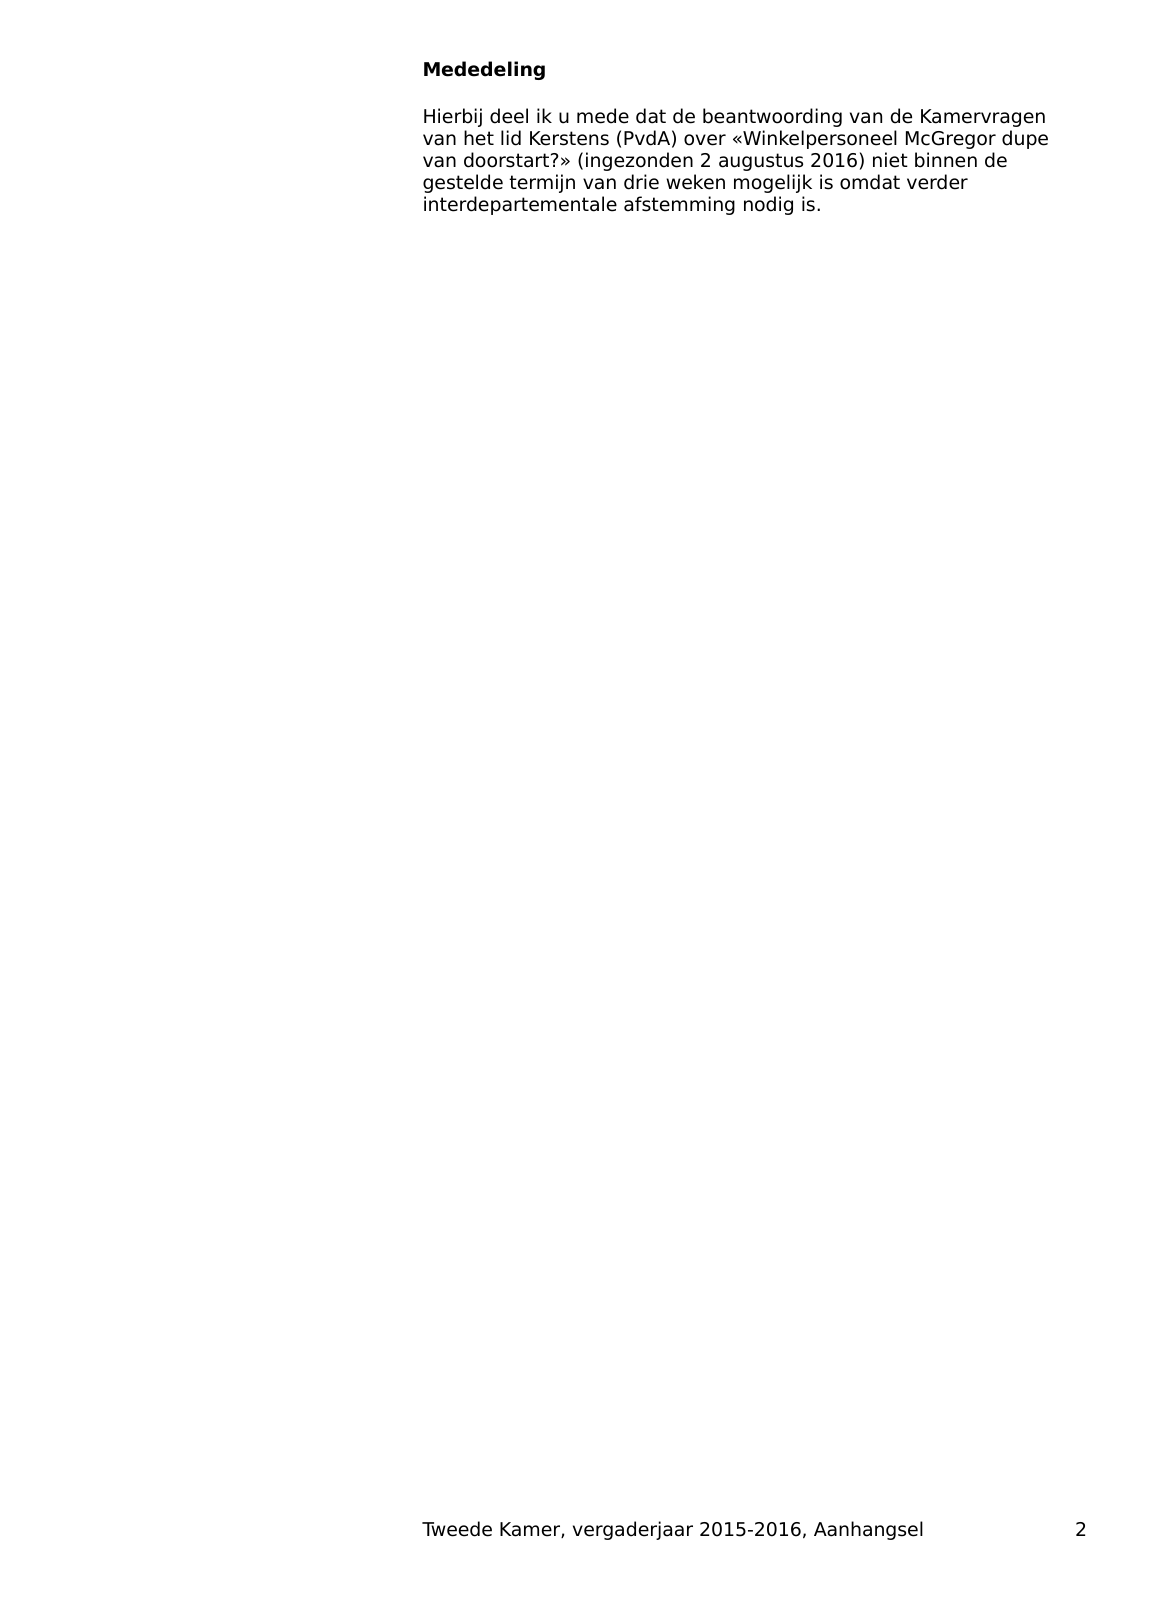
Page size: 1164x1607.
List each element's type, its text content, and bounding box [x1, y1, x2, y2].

subtitle Mededeling [422, 59, 1087, 81]
text Hierbij deel ik u mede dat de beantwoording van de Kamervragen van het lid Kerstens (PvdA) over «Winkelpersoneel McGregor dupe van doorstart?» (ingezonden 2 augustus 2016) niet binnen de gestelde termijn van drie weken mogelijk is omdat verder interdepartementale afstemming nodig is. [422, 106, 1087, 216]
